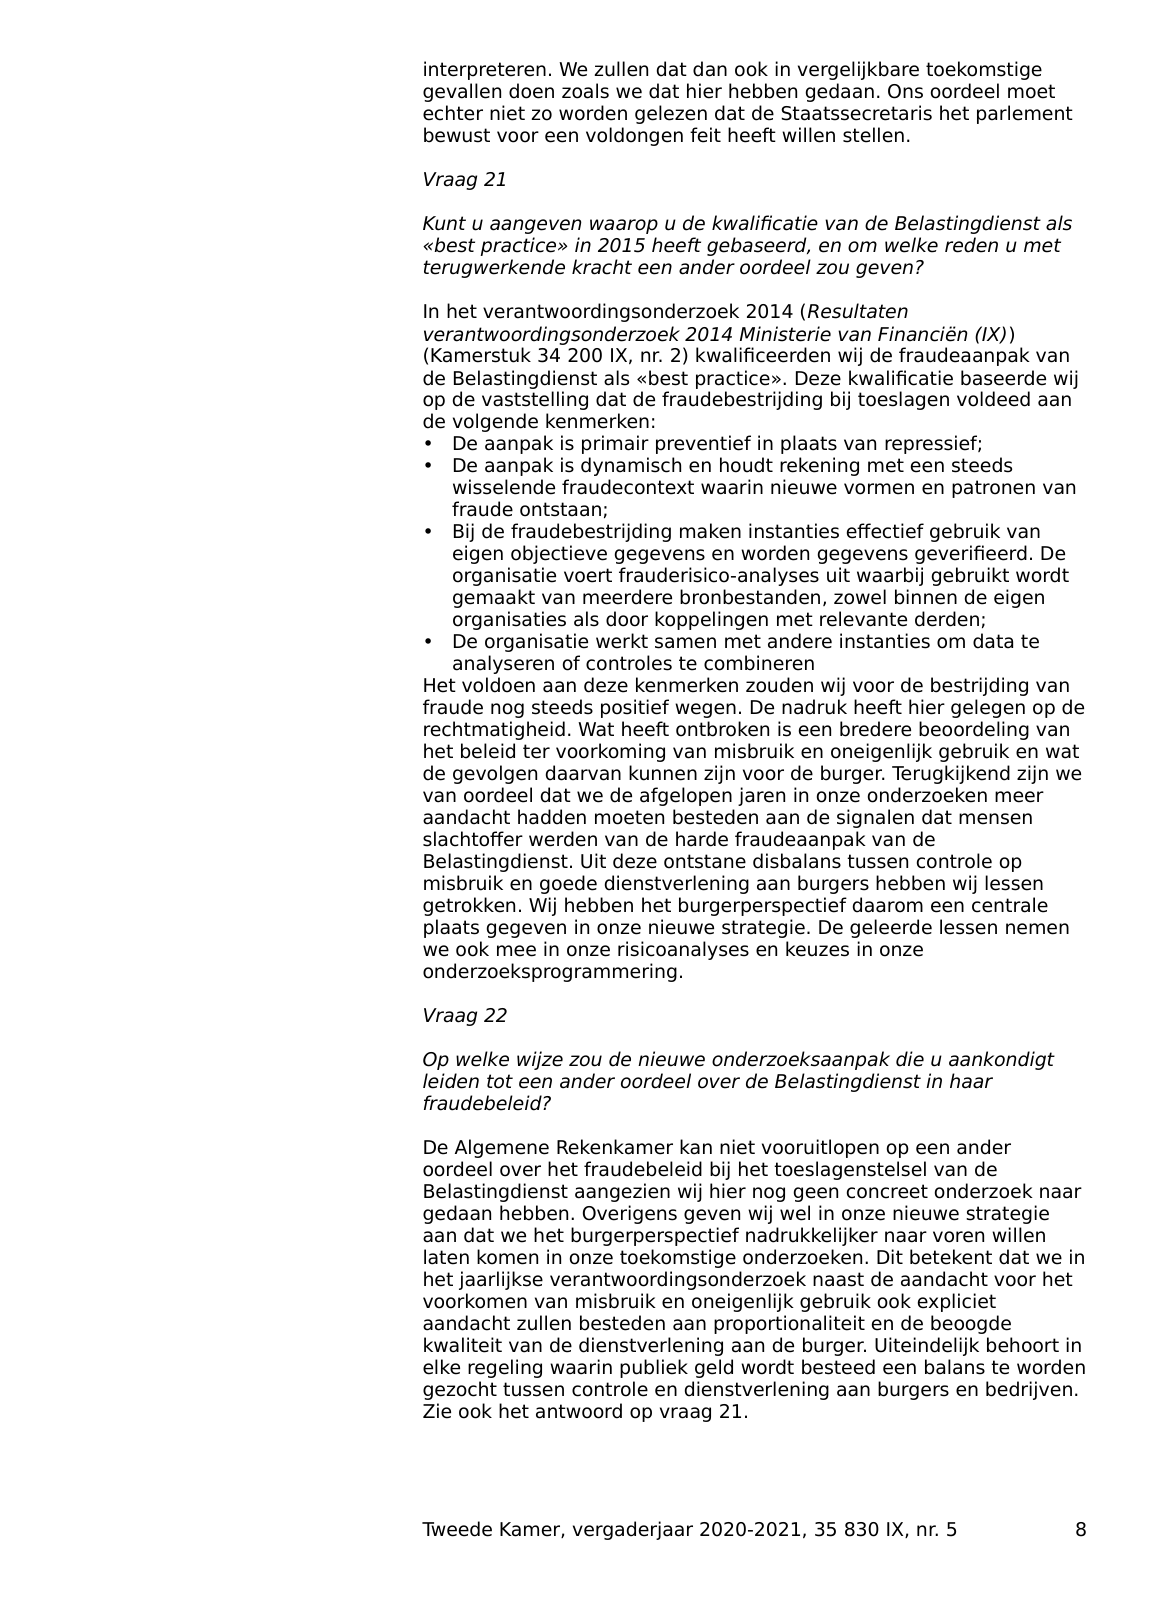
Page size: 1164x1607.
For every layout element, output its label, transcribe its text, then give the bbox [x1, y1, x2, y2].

text De Algemene Rekenkamer kan niet vooruitlopen op een ander oordeel over het fraudebeleid bij het toeslagenstelsel van de Belastingdienst aangezien wij hier nog geen concreet onderzoek naar gedaan hebben. Overigens geven wij wel in onze nieuwe strategie aan dat we het burgerperspectief nadrukkelijker naar voren willen laten komen in onze toekomstige onderzoeken. Dit betekent dat we in het jaarlijkse verantwoordingsonderzoek naast de aandacht voor het voorkomen van misbruik en oneigenlijk gebruik ook expliciet aandacht zullen besteden aan proportionaliteit en de beoogde kwaliteit van de dienstverlening aan de burger. Uiteindelijk behoort in elke regeling waarin publiek geld wordt besteed een balans te worden gezocht tussen controle en dienstverlening aan burgers en bedrijven. Zie ook het antwoord op vraag 21. [422, 1137, 1087, 1423]
text Het voldoen aan deze kenmerken zouden wij voor de bestrijding van fraude nog steeds positief wegen. De nadruk heeft hier gelegen op de rechtmatigheid. Wat heeft ontbroken is een bredere beoordeling van het beleid ter voorkoming van misbruik en oneigenlijk gebruik en wat de gevolgen daarvan kunnen zijn voor de burger. Terugkijkend zijn we van oordeel dat we de afgelopen jaren in onze onderzoeken meer aandacht hadden moeten besteden aan de signalen dat mensen slachtoffer werden van de harde fraudeaanpak van de Belastingdienst. Uit deze ontstane disbalans tussen controle op misbruik en goede dienstverlening aan burgers hebben wij lessen getrokken. Wij hebben het burgerperspectief daarom een centrale plaats gegeven in onze nieuwe strategie. De geleerde lessen nemen we ook mee in onze risicoanalyses en keuzes in onze onderzoeksprogrammering. [422, 675, 1087, 983]
text • De aanpak is primair preventief in plaats van repressief; [422, 433, 1087, 455]
subtitle Vraag 21 [422, 169, 1087, 191]
text interpreteren. We zullen dat dan ook in vergelijkbare toekomstige gevallen doen zoals we dat hier hebben gedaan. Ons oordeel moet echter niet zo worden gelezen dat de Staatssecretaris het parlement bewust voor een voldongen feit heeft willen stellen. [422, 59, 1087, 147]
text Kunt u aangeven waarop u de kwalificatie van de Belastingdienst als «best practice» in 2015 heeft gebaseerd, en om welke reden u met terugwerkende kracht een ander oordeel zou geven? [422, 213, 1087, 279]
text In het verantwoordingsonderzoek 2014 (Resultaten verantwoordingsonderzoek 2014 Ministerie van Financiën (IX)) (Kamerstuk 34 200 IX, nr. 2) kwalificeerden wij de fraudeaanpak van de Belastingdienst als «best practice». Deze kwalificatie baseerde wij op de vaststelling dat de fraudebestrijding bij toeslagen voldeed aan de volgende kenmerken: [422, 301, 1087, 433]
text • De organisatie werkt samen met andere instanties om data te analyseren of controles te combineren [422, 631, 1087, 675]
text • Bij de fraudebestrijding maken instanties effectief gebruik van eigen objectieve gegevens en worden gegevens geverifieerd. De organisatie voert frauderisico-analyses uit waarbij gebruikt wordt gemaakt van meerdere bronbestanden, zowel binnen de eigen organisaties als door koppelingen met relevante derden; [422, 521, 1087, 631]
text • De aanpak is dynamisch en houdt rekening met een steeds wisselende fraudecontext waarin nieuwe vormen en patronen van fraude ontstaan; [422, 455, 1087, 521]
text Op welke wijze zou de nieuwe onderzoeksaanpak die u aankondigt leiden tot een ander oordeel over de Belastingdienst in haar fraudebeleid? [422, 1049, 1087, 1115]
subtitle Vraag 22 [422, 1005, 1087, 1027]
